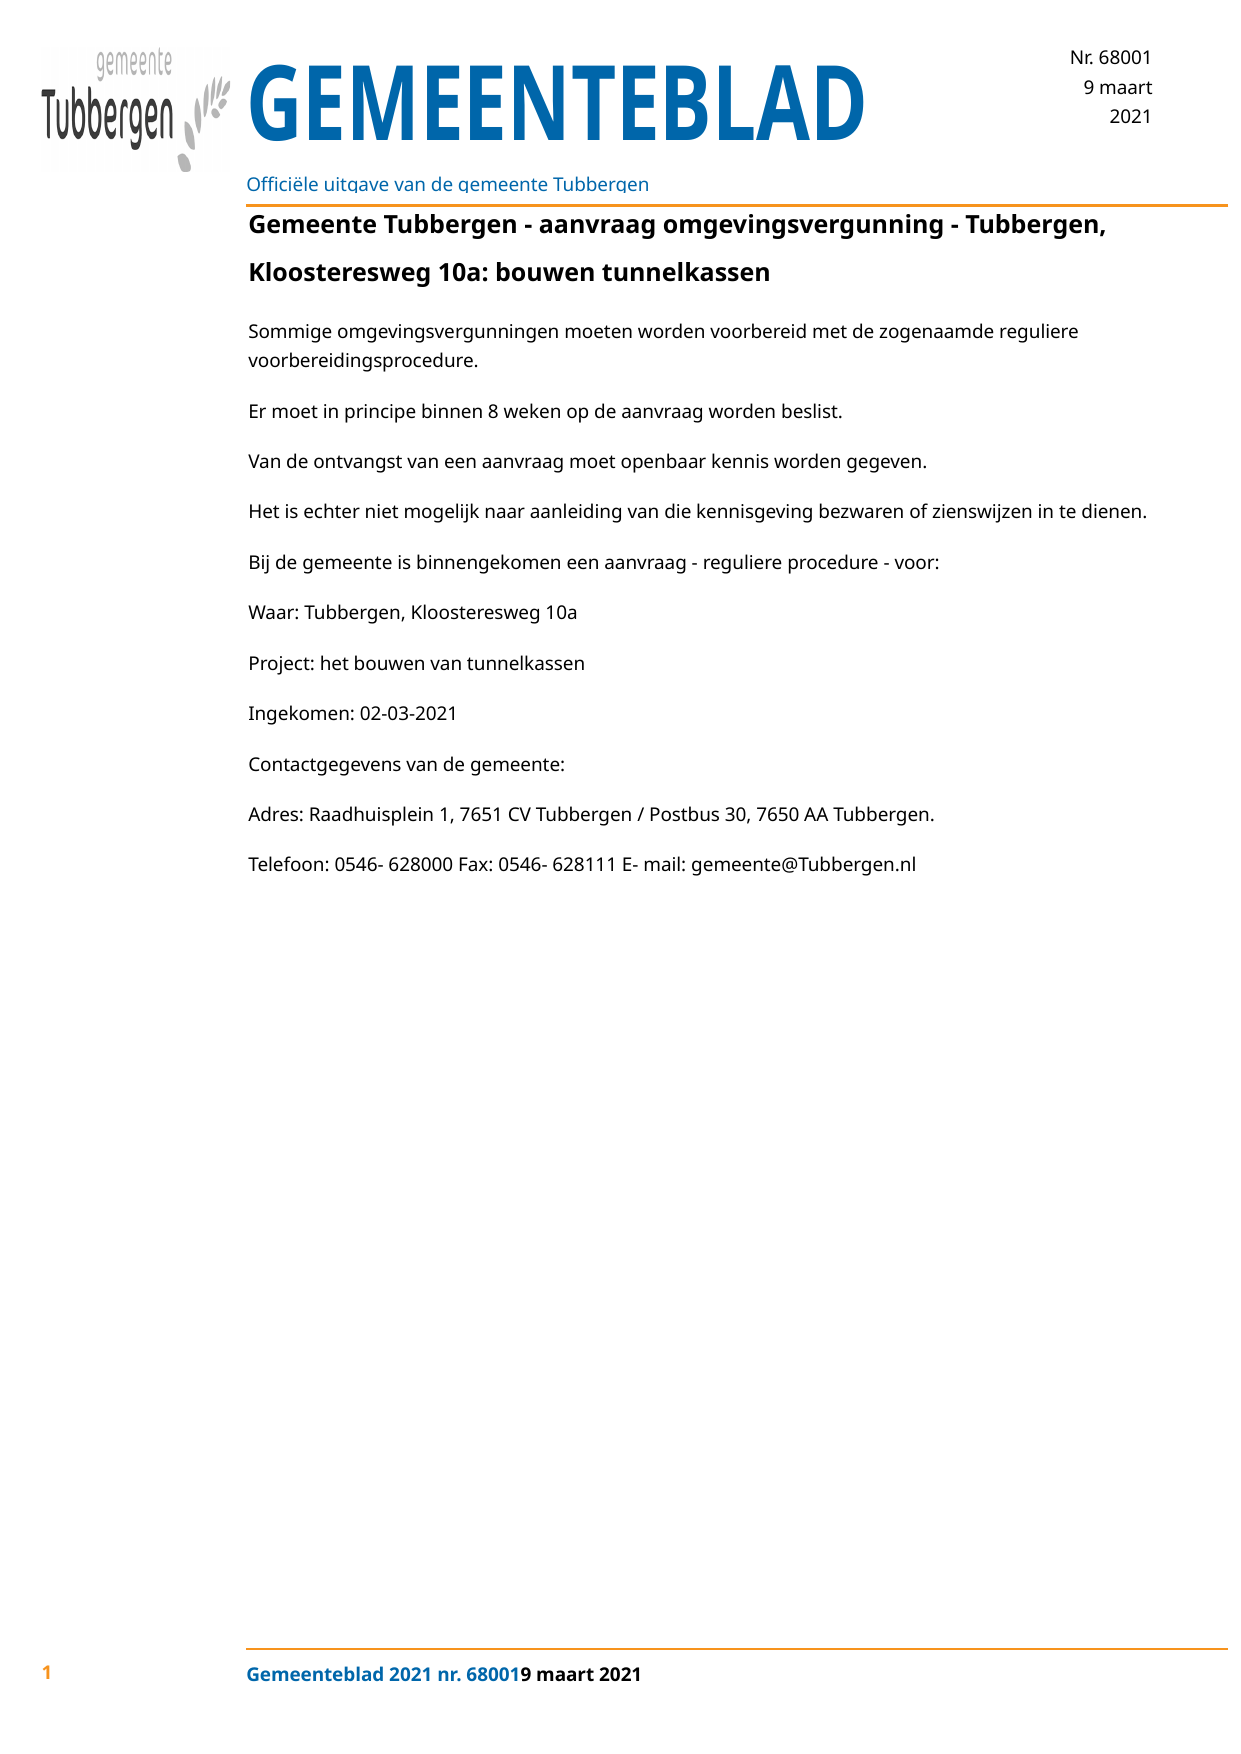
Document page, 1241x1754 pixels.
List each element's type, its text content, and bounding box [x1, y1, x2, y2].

text Van de ontvangst van een aanvraag moet openbaar kennis worden gegeven. [248, 448, 1152, 474]
text Contactgegevens van de gemeente: [248, 751, 1152, 777]
text Waar: Tubbergen, Kloosteresweg 10a [248, 599, 1152, 625]
text Er moet in principe binnen 8 weken op de aanvraag worden beslist. [248, 398, 1152, 424]
text Sommige omgevingsvergunningen moeten worden voorbereid met de zogenaamde reguliere voorbereidingsprocedure. [248, 318, 1152, 373]
text Adres: Raadhuisplein 1, 7651 CV Tubbergen / Postbus 30, 7650 AA Tubbergen. [248, 801, 1152, 827]
picture [41, 47, 231, 172]
text Bij de gemeente is binnengekomen een aanvraag - reguliere procedure - voor: [248, 549, 1152, 575]
text Ingekomen: 02-03-2021 [248, 700, 1152, 726]
text Het is echter niet mogelijk naar aanleiding van die kennisgeving bezwaren of zienswijzen in te dienen. [248, 499, 1152, 524]
text Project: het bouwen van tunnelkassen [248, 650, 1152, 676]
text Gemeente Tubbergen - aanvraag omgevingsvergunning - Tubbergen, Kloosteresweg 10a: bouwen tunnelkassen [248, 207, 1152, 288]
text Telefoon: 0546- 628000 Fax: 0546- 628111 E- mail: gemeente@Tubbergen.nl [248, 852, 1152, 877]
